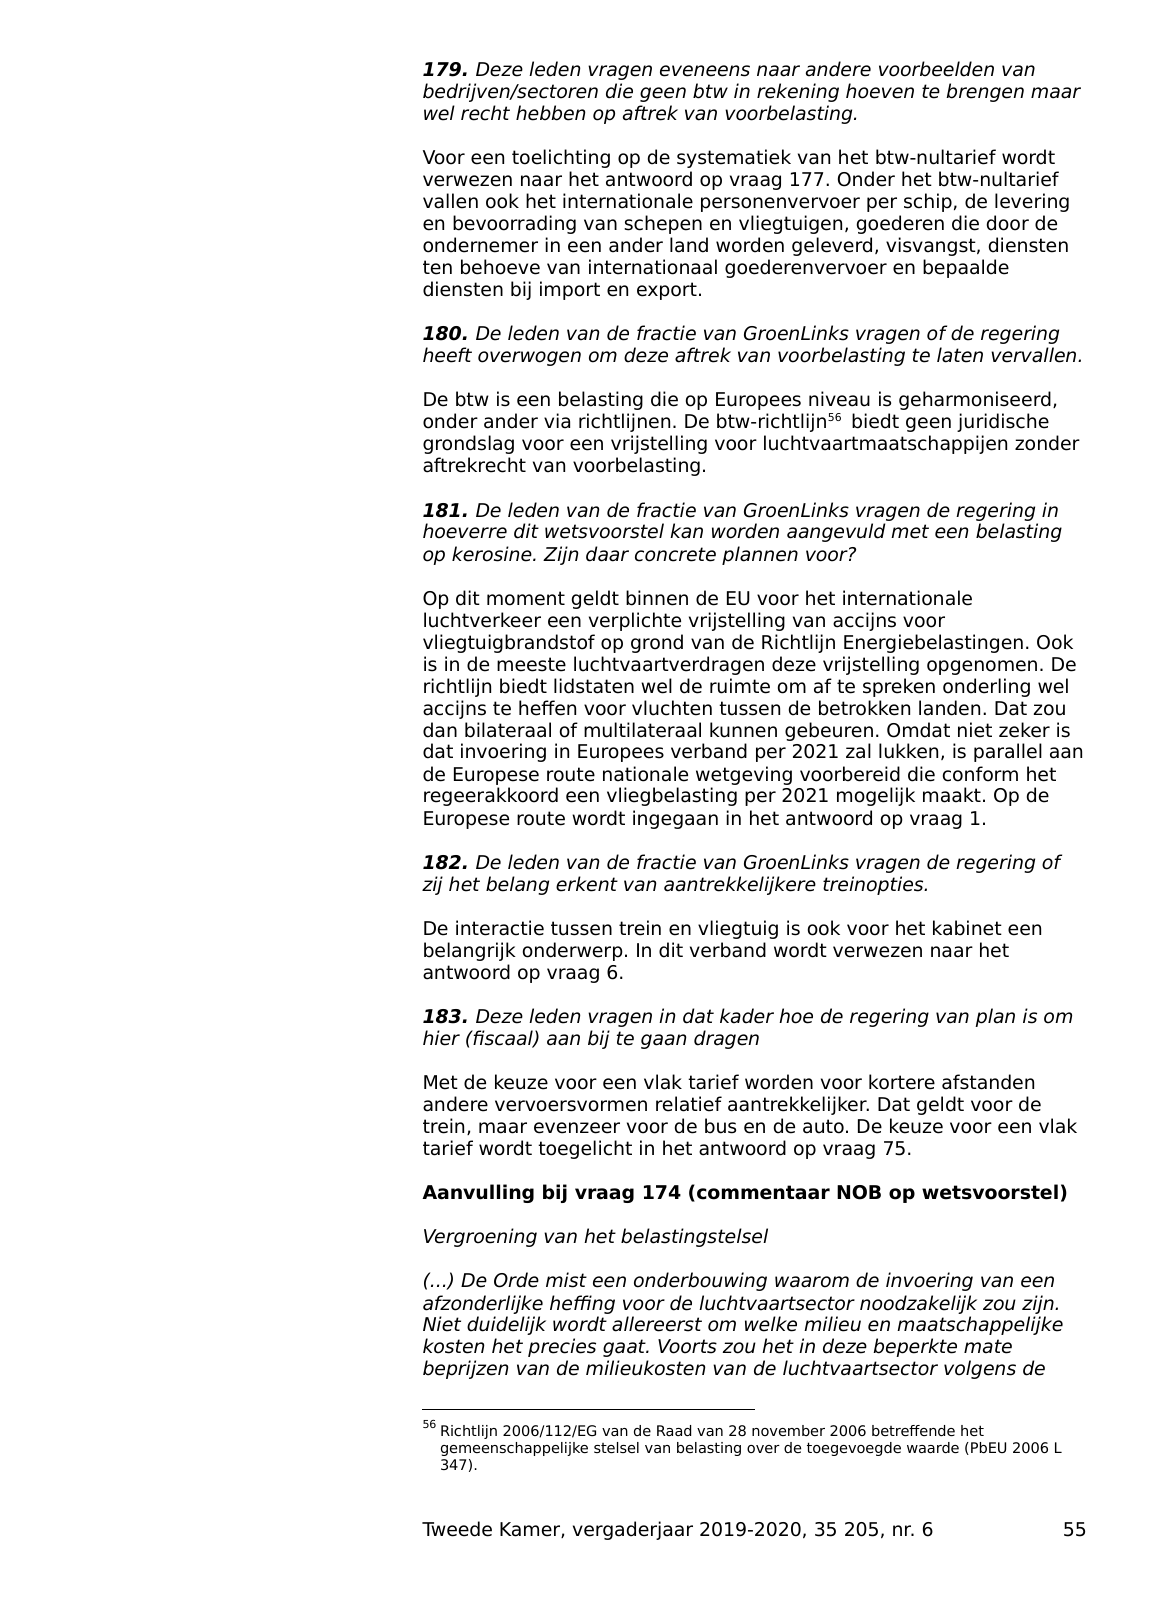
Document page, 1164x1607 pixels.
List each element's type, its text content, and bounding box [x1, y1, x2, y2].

text (...) De Orde mist een onderbouwing waarom de invoering van een afzonderlijke heffing voor de luchtvaartsector noodzakelijk zou zijn. Niet duidelijk wordt allereerst om welke milieu en maatschappelijke kosten het precies gaat. Voorts zou het in deze beperkte mate beprijzen van de milieukosten van de luchtvaartsector volgens de [422, 1270, 1087, 1380]
subtitle 180. De leden van de fractie van GroenLinks vragen of de regering heeft overwogen om deze aftrek van voorbelasting te laten vervallen. [422, 323, 1087, 367]
text Op dit moment geldt binnen de EU voor het internationale luchtverkeer een verplichte vrijstelling van accijns voor vliegtuigbrandstof op grond van de Richtlijn Energiebelastingen. Ook is in de meeste luchtvaartverdragen deze vrijstelling opgenomen. De richtlijn biedt lidstaten wel de ruimte om af te spreken onderling wel accijns te heffen voor vluchten tussen de betrokken landen. Dat zou dan bilateraal of multilateraal kunnen gebeuren. Omdat niet zeker is dat invoering in Europees verband per 2021 zal lukken, is parallel aan de Europese route nationale wetgeving voorbereid die conform het regeerakkoord een vliegbelasting per 2021 mogelijk maakt. Op de Europese route wordt ingegaan in het antwoord op vraag 1. [422, 588, 1087, 829]
subtitle Vergroening van het belastingstelsel [422, 1226, 1087, 1248]
subtitle Aanvulling bij vraag 174 (commentaar NOB op wetsvoorstel) [422, 1182, 1087, 1204]
text De interactie tussen trein en vliegtuig is ook voor het kabinet een belangrijk onderwerp. In dit verband wordt verwezen naar het antwoord op vraag 6. [422, 918, 1087, 984]
text De btw is een belasting die op Europees niveau is geharmoniseerd, onder ander via richtlijnen. De btw-richtlijn biedt geen juridische grondslag voor een vrijstelling voor luchtvaartmaatschappijen zonder aftrekrecht van voorbelasting. [422, 389, 1087, 477]
text Met de keuze voor een vlak tarief worden voor kortere afstanden andere vervoersvormen relatief aantrekkelijker. Dat geldt voor de trein, maar evenzeer voor de bus en de auto. De keuze voor een vlak tarief wordt toegelicht in het antwoord op vraag 75. [422, 1072, 1087, 1160]
subtitle 181. De leden van de fractie van GroenLinks vragen de regering in hoeverre dit wetsvoorstel kan worden aangevuld met een belasting op kerosine. Zijn daar concrete plannen voor? [422, 499, 1087, 565]
subtitle 179. Deze leden vragen eveneens naar andere voorbeelden van bedrijven/sectoren die geen btw in rekening hoeven te brengen maar wel recht hebben op aftrek van voorbelasting. [422, 59, 1087, 125]
subtitle 183. Deze leden vragen in dat kader hoe de regering van plan is om hier (fiscaal) aan bij te gaan dragen [422, 1006, 1087, 1050]
text Richtlijn 2006/112/EG van de Raad van 28 november 2006 betreffende het gemeenschappelijke stelsel van belasting over de toegevoegde waarde (PbEU 2006 L 347). [422, 1418, 1087, 1474]
subtitle 182. De leden van de fractie van GroenLinks vragen de regering of zij het belang erkent van aantrekkelijkere treinopties. [422, 852, 1087, 896]
text Voor een toelichting op de systematiek van het btw-nultarief wordt verwezen naar het antwoord op vraag 177. Onder het btw-nultarief vallen ook het internationale personenvervoer per schip, de levering en bevoorrading van schepen en vliegtuigen, goederen die door de ondernemer in een ander land worden geleverd, visvangst, diensten ten behoeve van internationaal goederenvervoer en bepaalde diensten bij import en export. [422, 147, 1087, 301]
